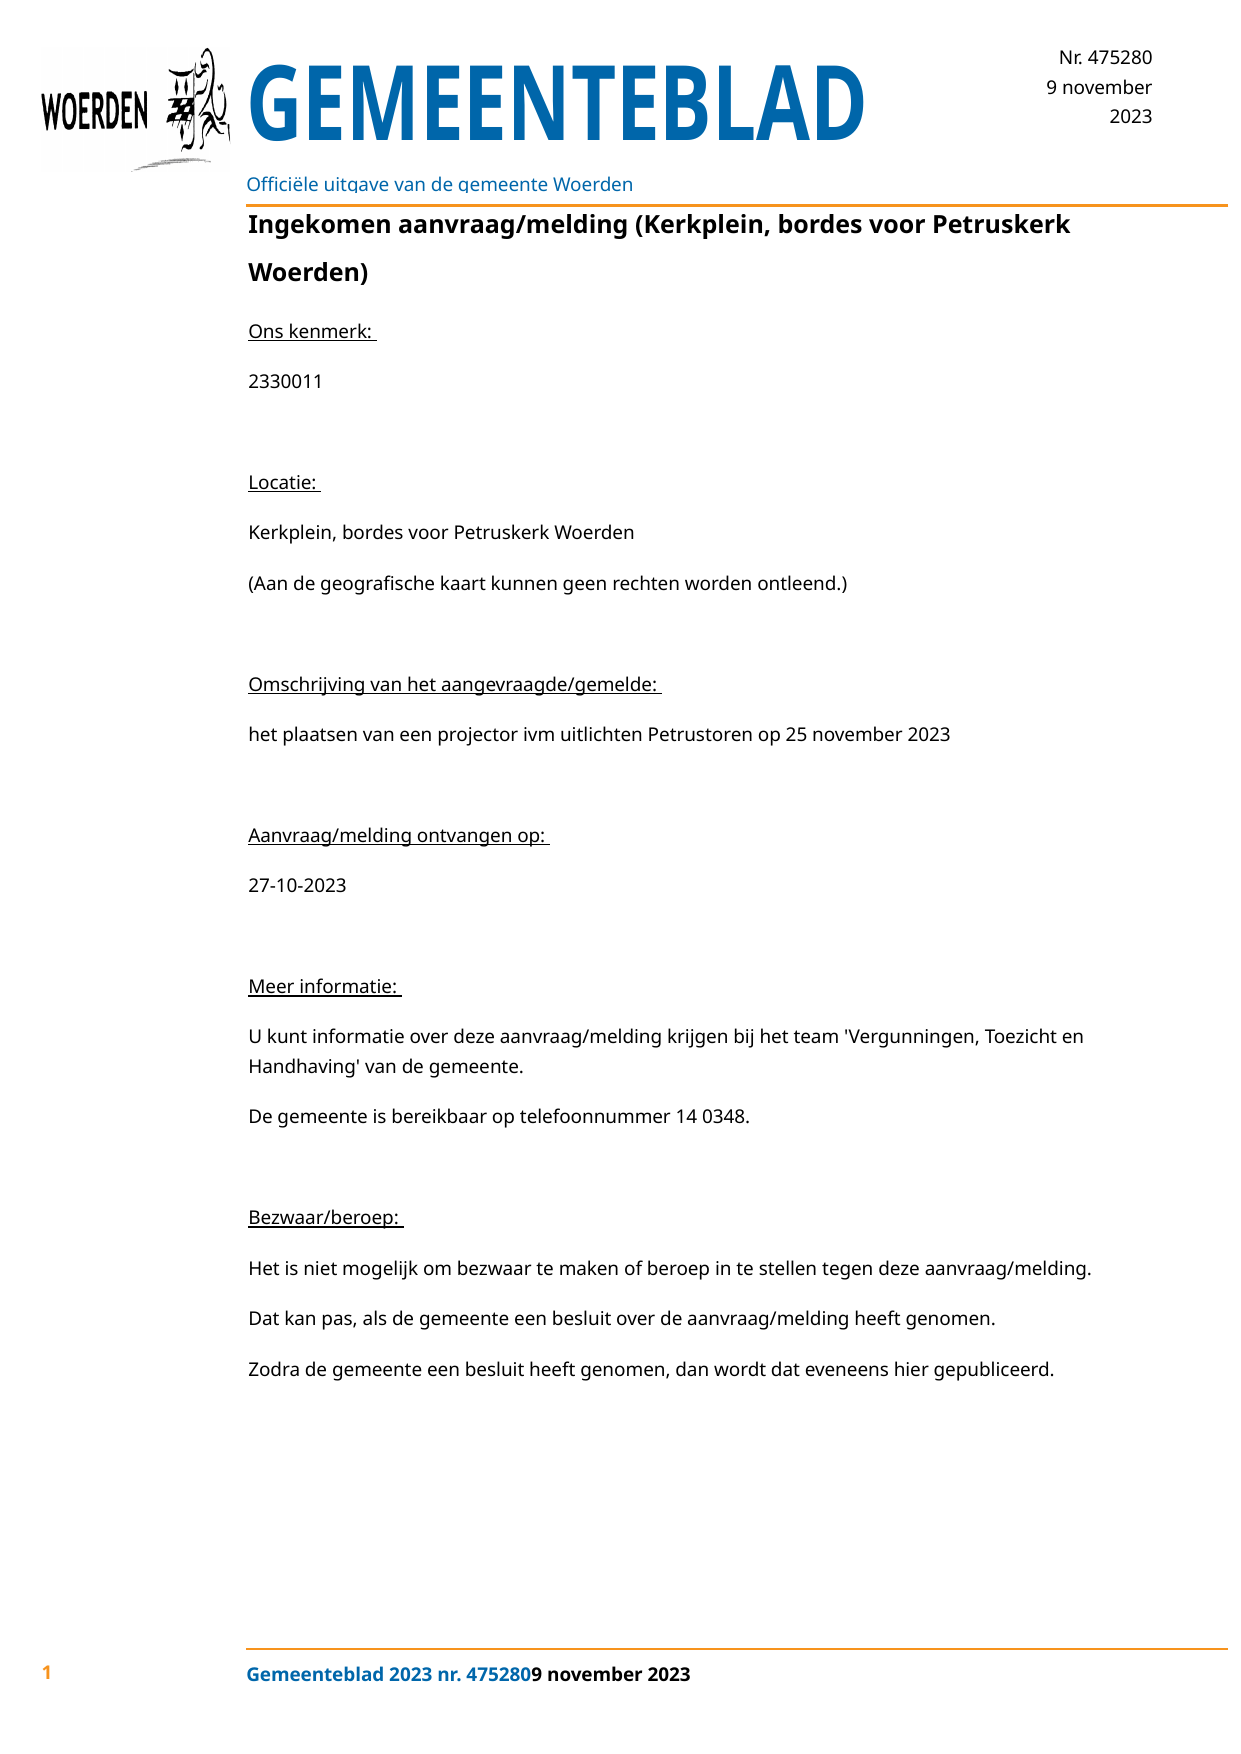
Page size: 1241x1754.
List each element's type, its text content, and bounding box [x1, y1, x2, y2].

text Omschrijving van het aangevraagde/gemelde: [248, 671, 1152, 697]
text Ingekomen aanvraag/melding (Kerkplein, bordes voor Petruskerk Woerden) [248, 207, 1152, 288]
text U kunt informatie over deze aanvraag/melding krijgen bij het team 'Vergunningen, Toezicht en Handhaving' van de gemeente. [248, 1024, 1152, 1079]
text Zodra de gemeente een besluit heeft genomen, dan wordt dat eveneens hier gepubliceerd. [248, 1356, 1152, 1382]
text Locatie: [248, 469, 1152, 495]
text het plaatsen van een projector ivm uitlichten Petrustoren op 25 november 2023 [248, 721, 1152, 747]
text Dat kan pas, als de gemeente een besluit over de aanvraag/melding heeft genomen. [248, 1305, 1152, 1331]
text 2330011 [248, 368, 1152, 394]
text Meer informatie: [248, 973, 1152, 999]
picture [41, 47, 231, 172]
text De gemeente is bereikbaar op telefoonnummer 14 0348. [248, 1104, 1152, 1129]
text 27-10-2023 [248, 872, 1152, 898]
text Aanvraag/melding ontvangen op: [248, 822, 1152, 848]
text (Aan de geografische kaart kunnen geen rechten worden ontleend.) [248, 570, 1152, 596]
text Kerkplein, bordes voor Petruskerk Woerden [248, 519, 1152, 545]
text Het is niet mogelijk om bezwaar te maken of beroep in te stellen tegen deze aanvraag/melding. [248, 1255, 1152, 1281]
text Bezwaar/beroep: [248, 1204, 1152, 1230]
text Ons kenmerk: [248, 318, 1152, 344]
